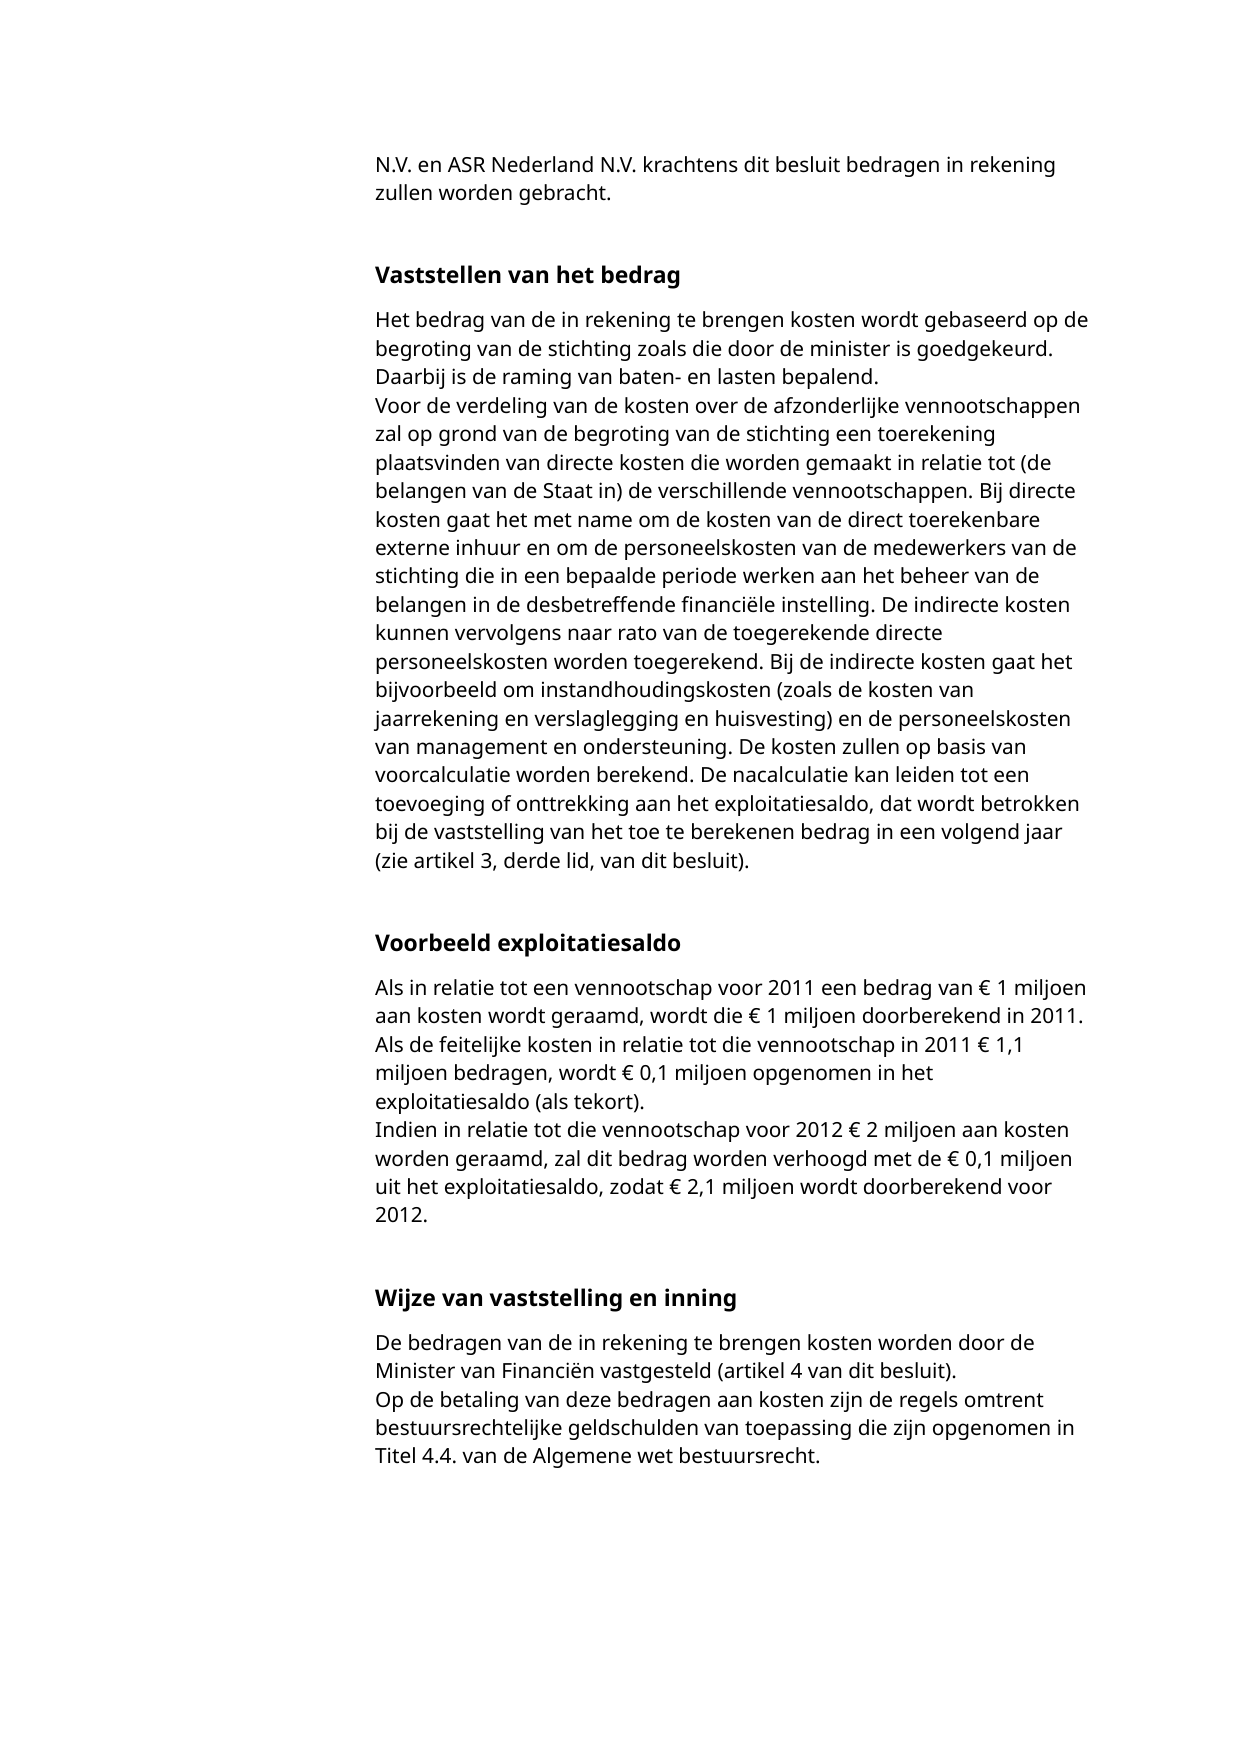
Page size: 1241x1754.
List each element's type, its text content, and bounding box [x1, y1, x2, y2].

subtitle Vaststellen van het bedrag [375, 259, 1090, 291]
text Het bedrag van de in rekening te brengen kosten wordt gebaseerd op de begroting van de stichting zoals die door de minister is goedgekeurd. Daarbij is de raming van baten- en lasten bepalend. [375, 306, 1090, 391]
text Als in relatie tot een vennootschap voor 2011 een bedrag van € 1 miljoen aan kosten wordt geraamd, wordt die € 1 miljoen doorberekend in 2011. Als de feitelijke kosten in relatie tot die vennootschap in 2011 € 1,1 miljoen bedragen, wordt € 0,1 miljoen opgenomen in het exploitatiesaldo (als tekort). [375, 973, 1090, 1115]
text N.V. en ASR Nederland N.V. krachtens dit besluit bedragen in rekening zullen worden gebracht. [375, 150, 1090, 207]
text De bedragen van de in rekening te brengen kosten worden door de Minister van Financiën vastgesteld (artikel 4 van dit besluit). [375, 1328, 1090, 1385]
subtitle Voorbeeld exploitatiesaldo [375, 927, 1090, 958]
subtitle Wijze van vaststelling en inning [375, 1282, 1090, 1313]
text Op de betaling van deze bedragen aan kosten zijn de regels omtrent bestuursrechtelijke geldschulden van toepassing die zijn opgenomen in Titel 4.4. van de Algemene wet bestuursrecht. [375, 1385, 1090, 1470]
text Indien in relatie tot die vennootschap voor 2012 € 2 miljoen aan kosten worden geraamd, zal dit bedrag worden verhoogd met de € 0,1 miljoen uit het exploitatiesaldo, zodat € 2,1 miljoen wordt doorberekend voor 2012. [375, 1115, 1090, 1229]
text Voor de verdeling van de kosten over de afzonderlijke vennootschappen zal op grond van de begroting van de stichting een toerekening plaatsvinden van directe kosten die worden gemaakt in relatie tot (de belangen van de Staat in) de verschillende vennootschappen. Bij directe kosten gaat het met name om de kosten van de direct toerekenbare externe inhuur en om de personeelskosten van de medewerkers van de stichting die in een bepaalde periode werken aan het beheer van de belangen in de desbetreffende financiële instelling. De indirecte kosten kunnen vervolgens naar rato van de toegerekende directe personeelskosten worden toegerekend. Bij de indirecte kosten gaat het bijvoorbeeld om instandhoudingskosten (zoals de kosten van jaarrekening en verslaglegging en huisvesting) en de personeelskosten van management en ondersteuning. De kosten zullen op basis van voorcalculatie worden berekend. De nacalculatie kan leiden tot een toevoeging of onttrekking aan het exploitatiesaldo, dat wordt betrokken bij de vaststelling van het toe te berekenen bedrag in een volgend jaar (zie artikel 3, derde lid, van dit besluit). [375, 391, 1090, 874]
